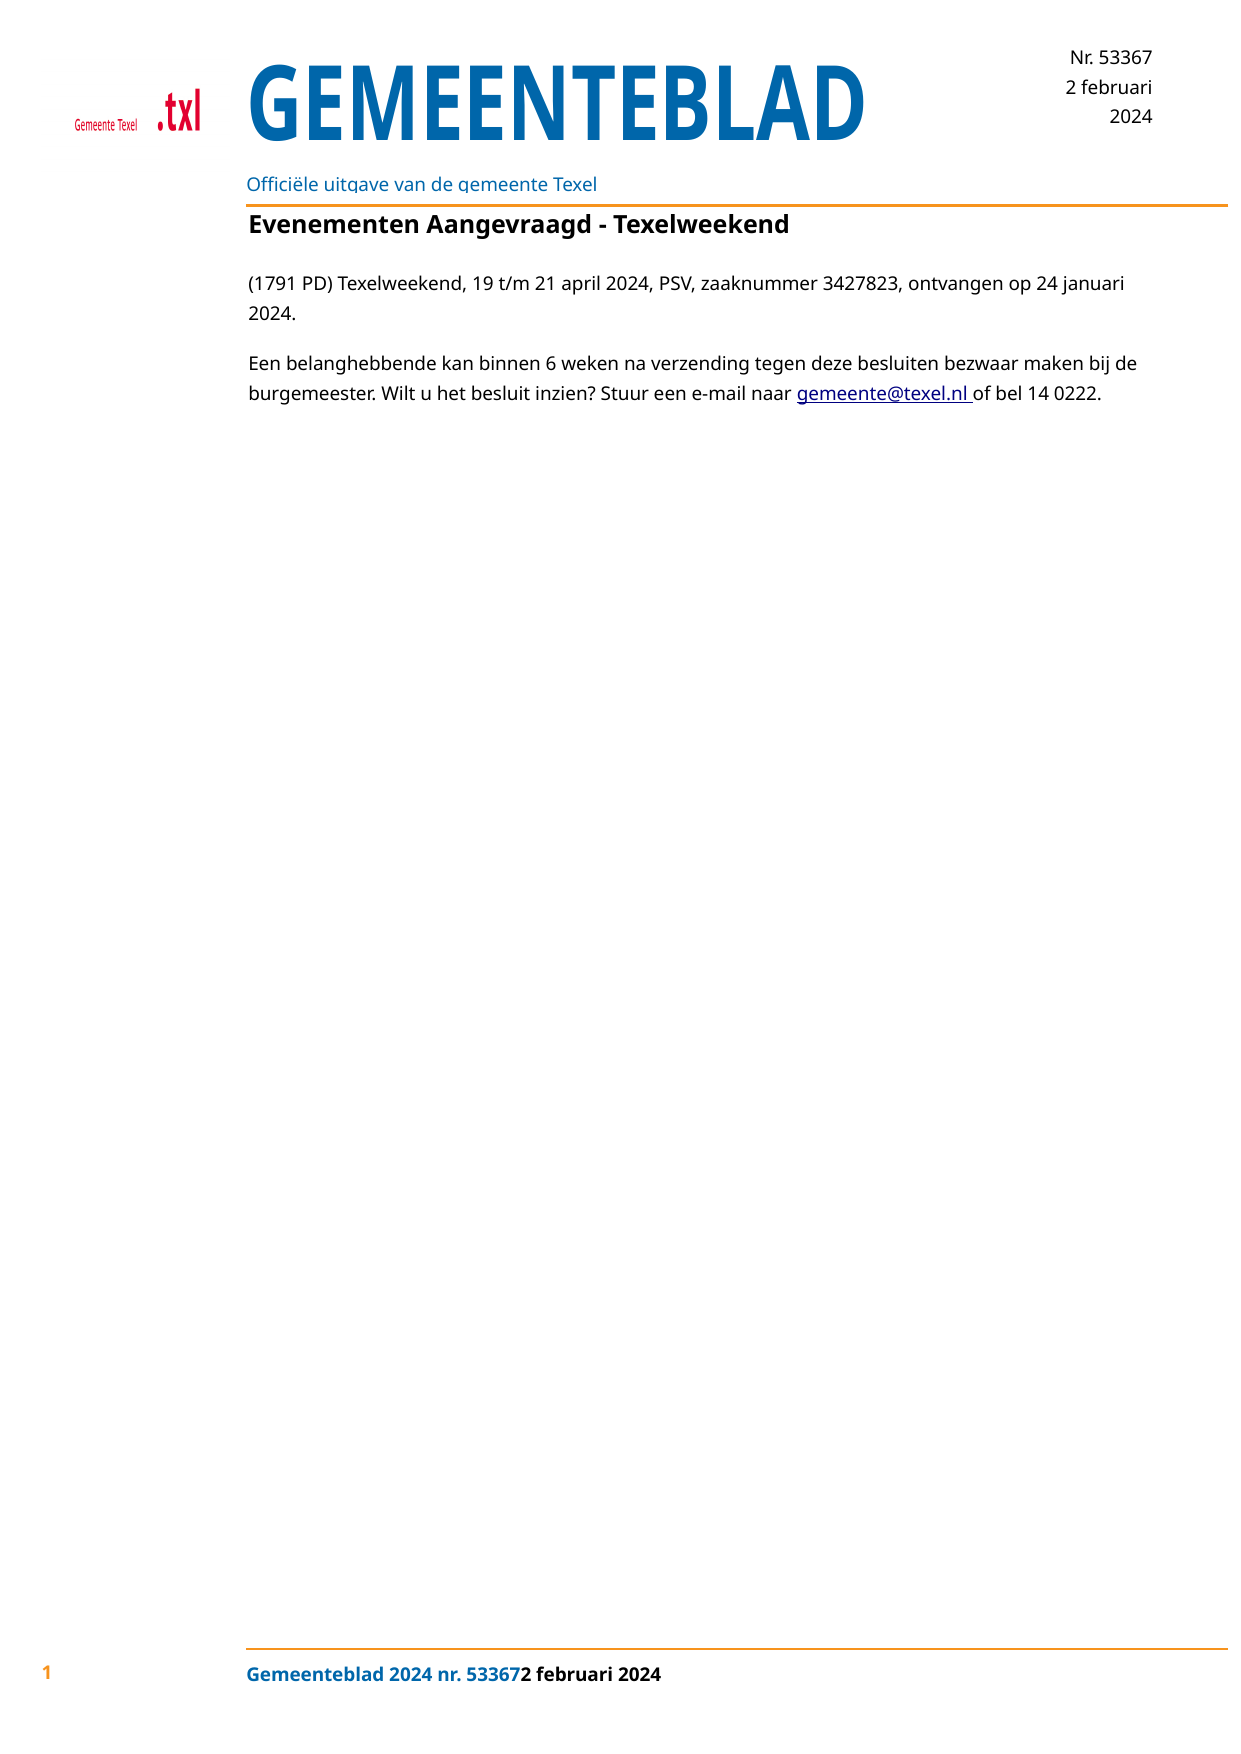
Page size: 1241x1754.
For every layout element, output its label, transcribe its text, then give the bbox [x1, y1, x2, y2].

text (1791 PD) Texelweekend, 19 t/m 21 april 2024, PSV, zaaknummer 3427823, ontvangen op 24 januari 2024. [248, 270, 1152, 326]
text Een belanghebbende kan binnen 6 weken na verzending tegen deze besluiten bezwaar maken bij de burgemeester. Wilt u het besluit inzien? Stuur een e-mail naar gemeente@texel.nl of bel 14 0222. [248, 350, 1152, 406]
picture [41, 47, 231, 172]
text Evenementen Aangevraagd - Texelweekend [248, 207, 1152, 241]
